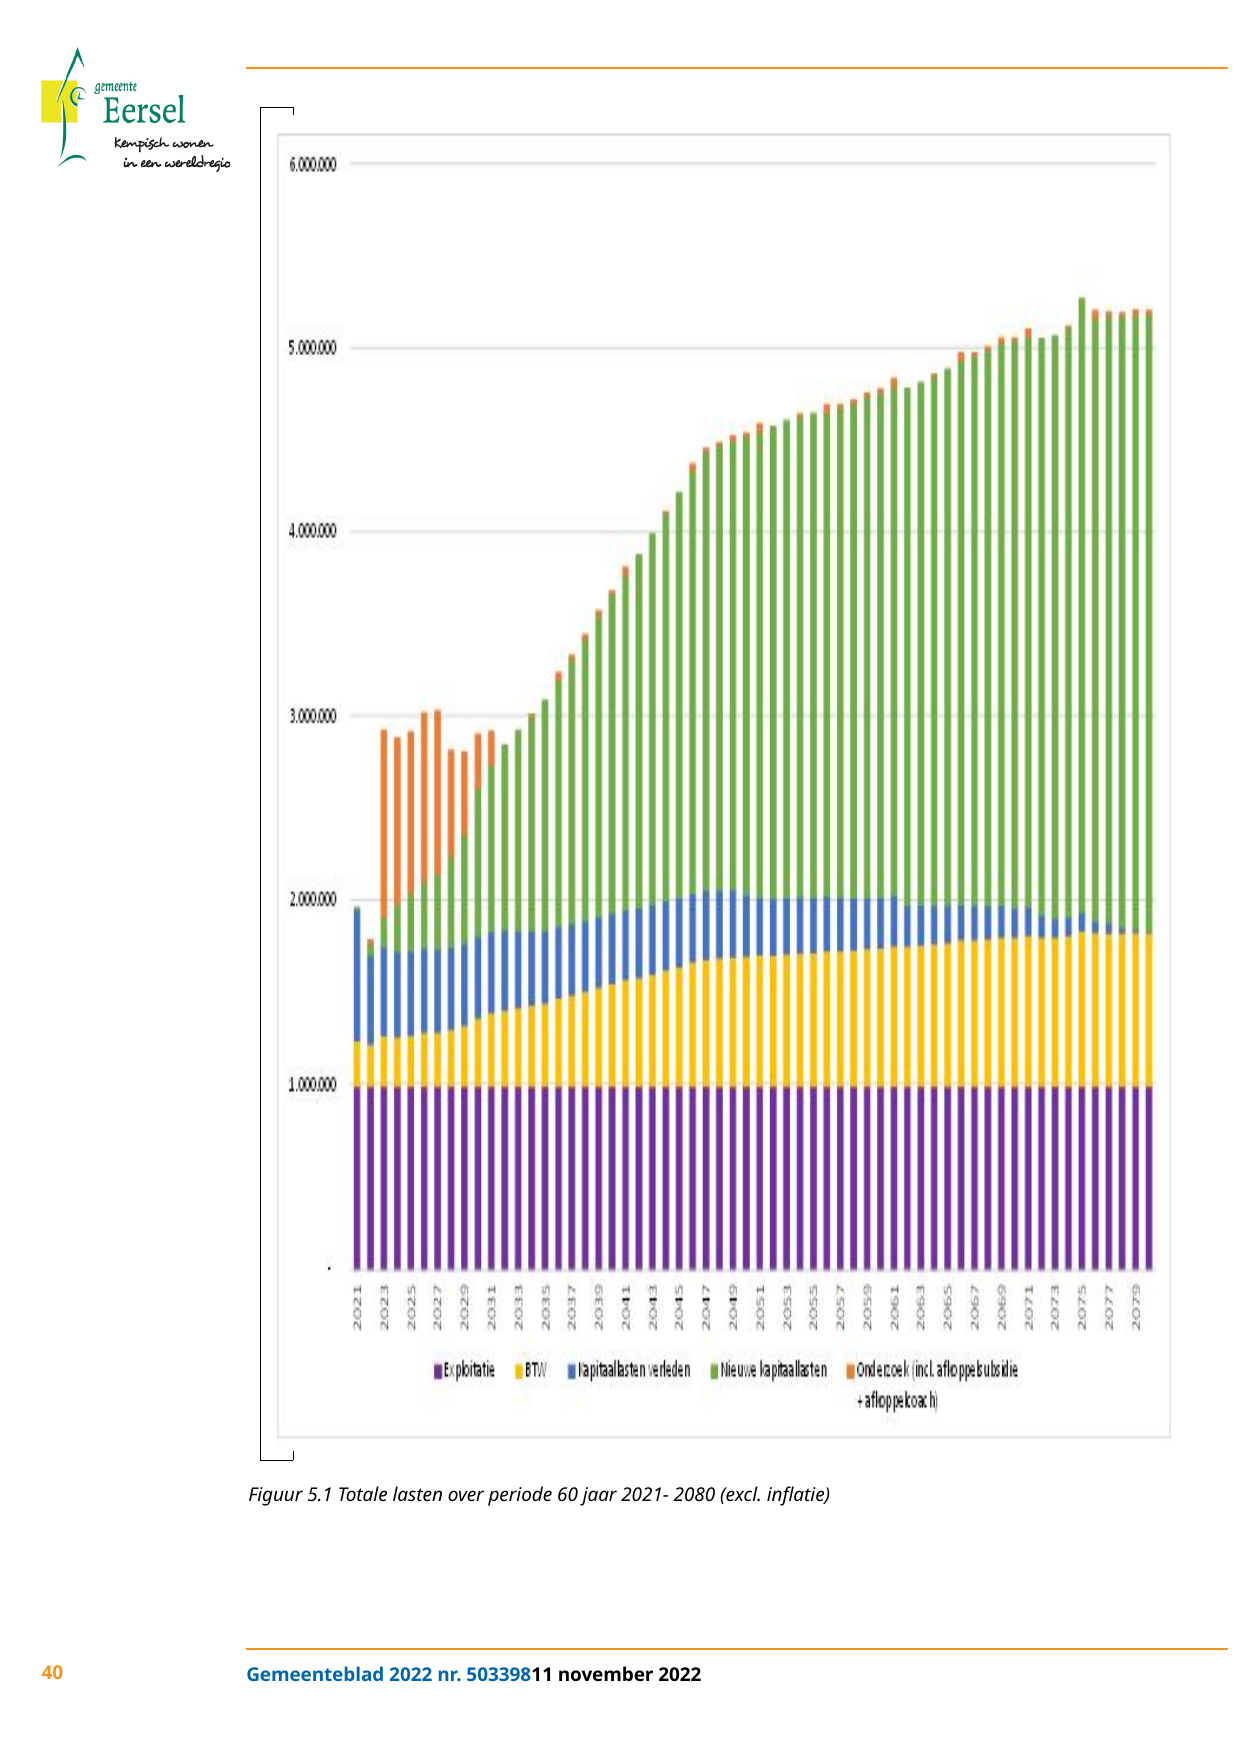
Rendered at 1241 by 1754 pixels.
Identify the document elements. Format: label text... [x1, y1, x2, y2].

text Figuur 5.1 Totale lasten over periode 60 jaar 2021- 2080 (excl. inflatie) [248, 1481, 1152, 1507]
picture [41, 47, 231, 172]
picture [268, 115, 1173, 1451]
